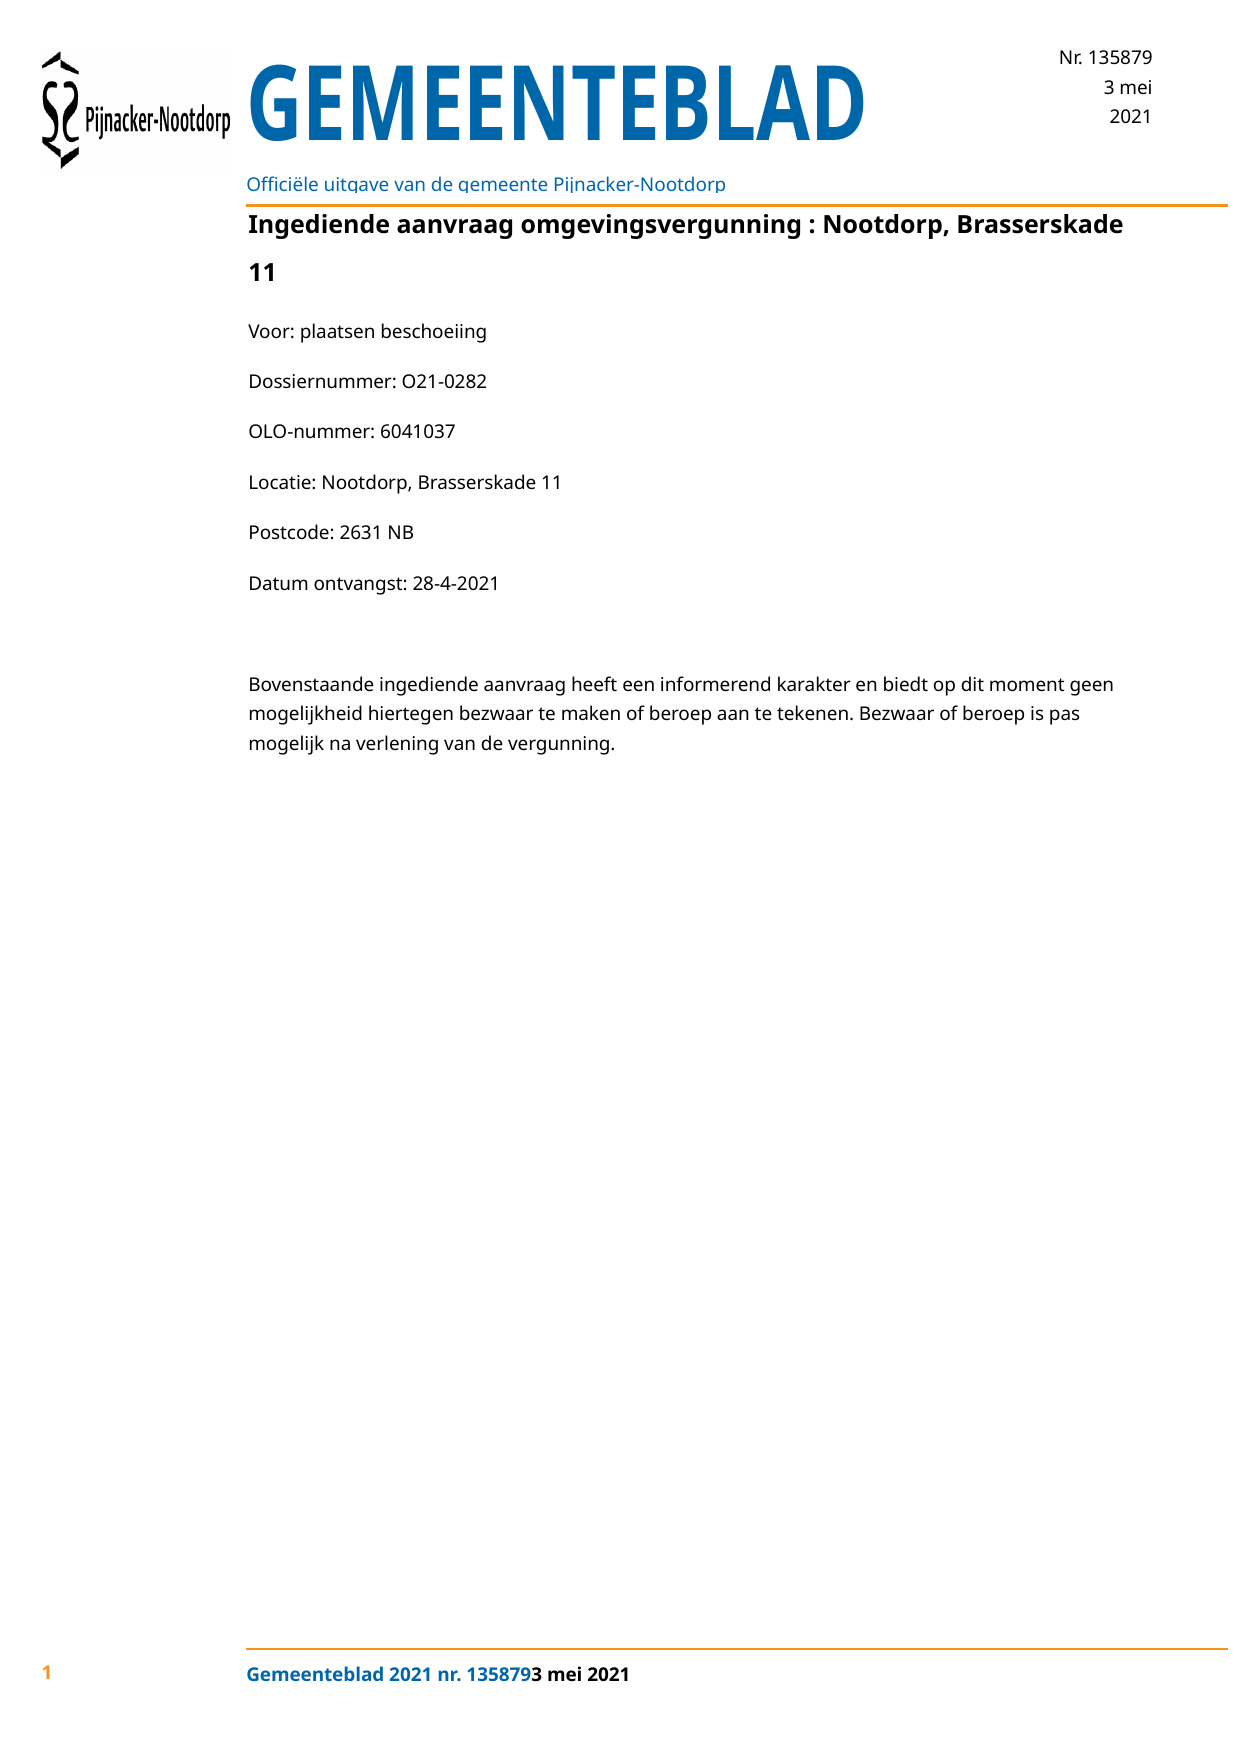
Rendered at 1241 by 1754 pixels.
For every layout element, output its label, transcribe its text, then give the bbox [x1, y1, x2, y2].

text Dossiernummer: O21-0282 [248, 368, 1152, 394]
text Bovenstaande ingediende aanvraag heeft een informerend karakter en biedt op dit moment geen mogelijkheid hiertegen bezwaar te maken of beroep aan te tekenen. Bezwaar of beroep is pas mogelijk na verlening van de vergunning. [248, 671, 1152, 756]
text Ingediende aanvraag omgevingsvergunning : Nootdorp, Brasserskade 11 [248, 207, 1152, 288]
picture [41, 47, 231, 172]
text Locatie: Nootdorp, Brasserskade 11 [248, 469, 1152, 495]
text OLO-nummer: 6041037 [248, 419, 1152, 444]
text Voor: plaatsen beschoeiing [248, 318, 1152, 344]
text Datum ontvangst: 28-4-2021 [248, 570, 1152, 596]
text Postcode: 2631 NB [248, 519, 1152, 545]
